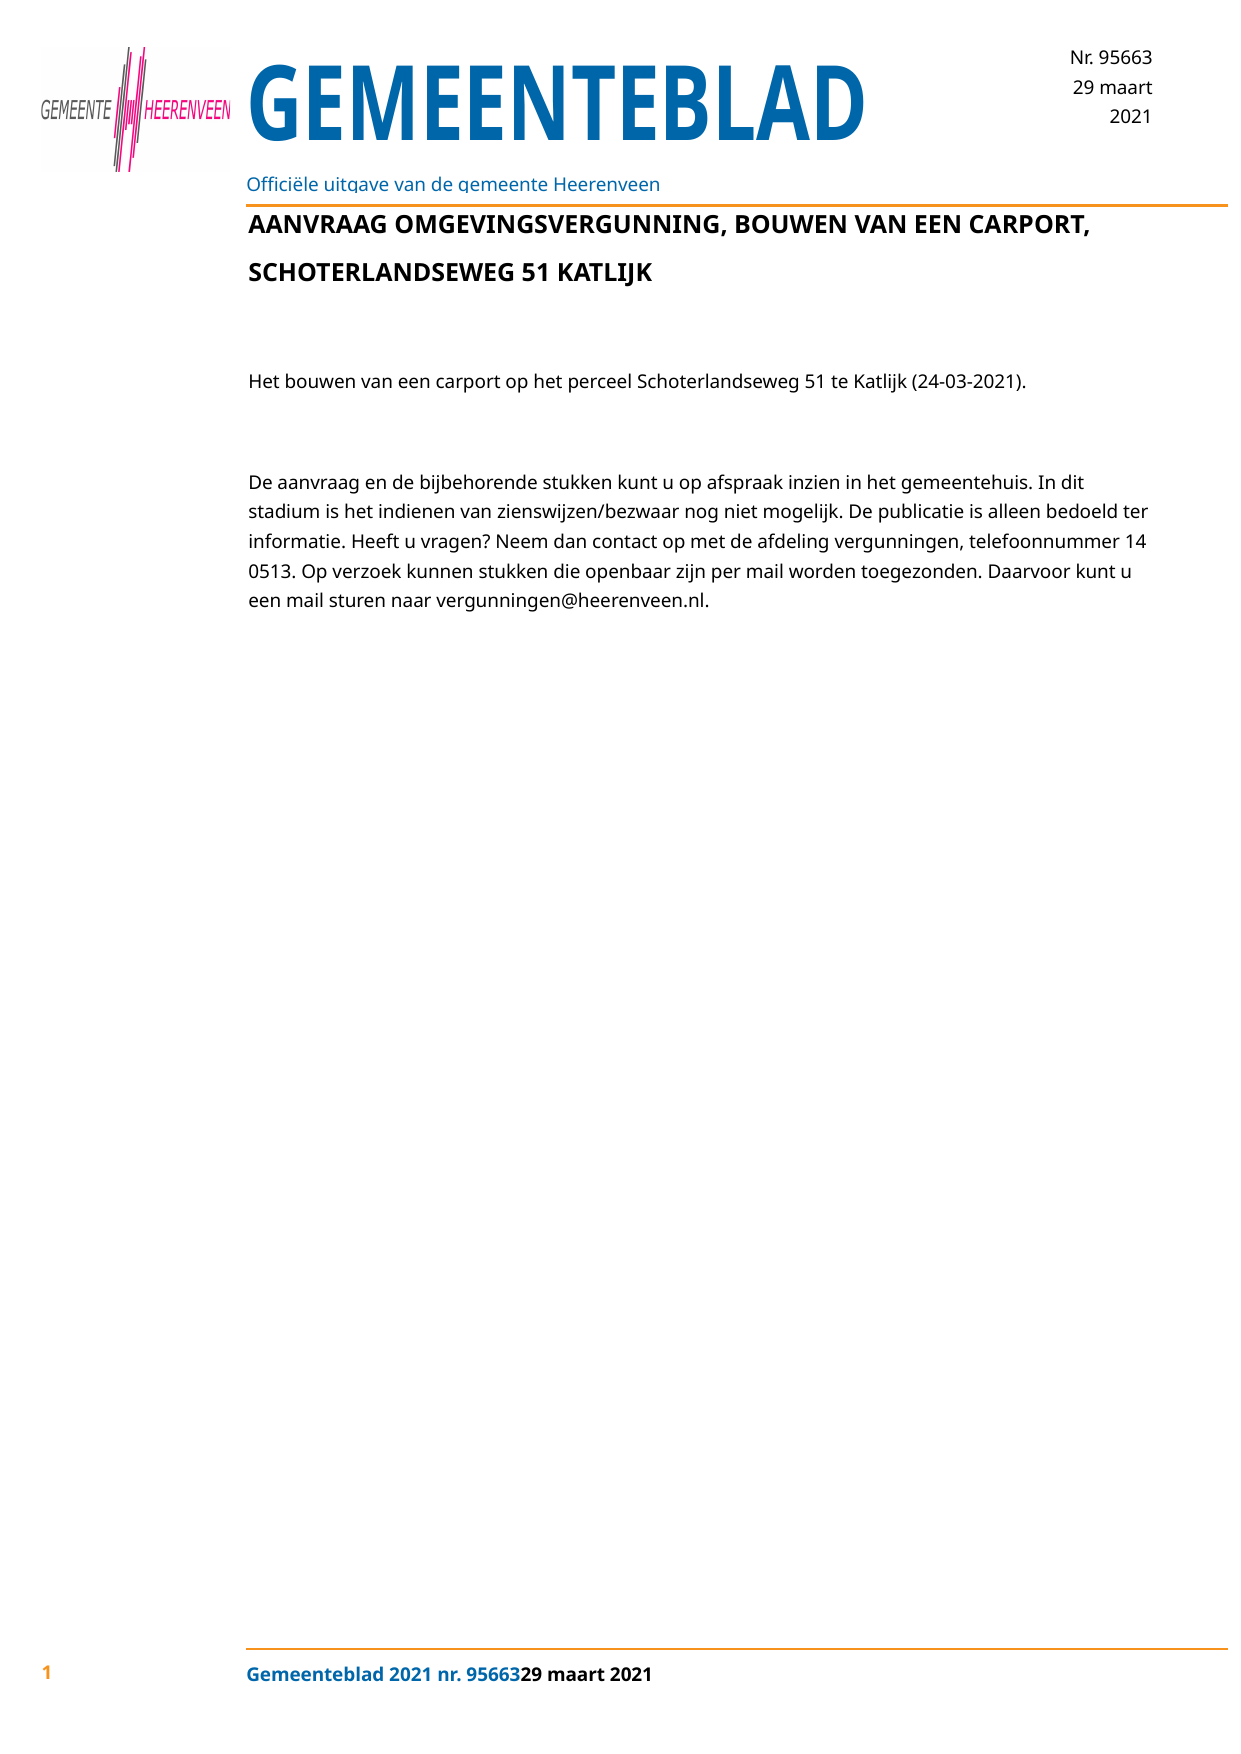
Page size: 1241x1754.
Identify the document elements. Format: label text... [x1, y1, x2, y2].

text Het bouwen van een carport op het perceel Schoterlandseweg 51 te Katlijk (24-03-2021). [248, 368, 1152, 394]
text De aanvraag en de bijbehorende stukken kunt u op afspraak inzien in het gemeentehuis. In dit stadium is het indienen van zienswijzen/bezwaar nog niet mogelijk. De publicatie is alleen bedoeld ter informatie. Heeft u vragen? Neem dan contact op met de afdeling vergunningen, telefoonnummer 14 0513. Op verzoek kunnen stukken die openbaar zijn per mail worden toegezonden. Daarvoor kunt u een mail sturen naar vergunningen@heerenveen.nl. [248, 469, 1152, 613]
text AANVRAAG OMGEVINGSVERGUNNING, BOUWEN VAN EEN CARPORT, SCHOTERLANDSEWEG 51 KATLIJK [248, 207, 1152, 288]
picture [41, 47, 231, 172]
